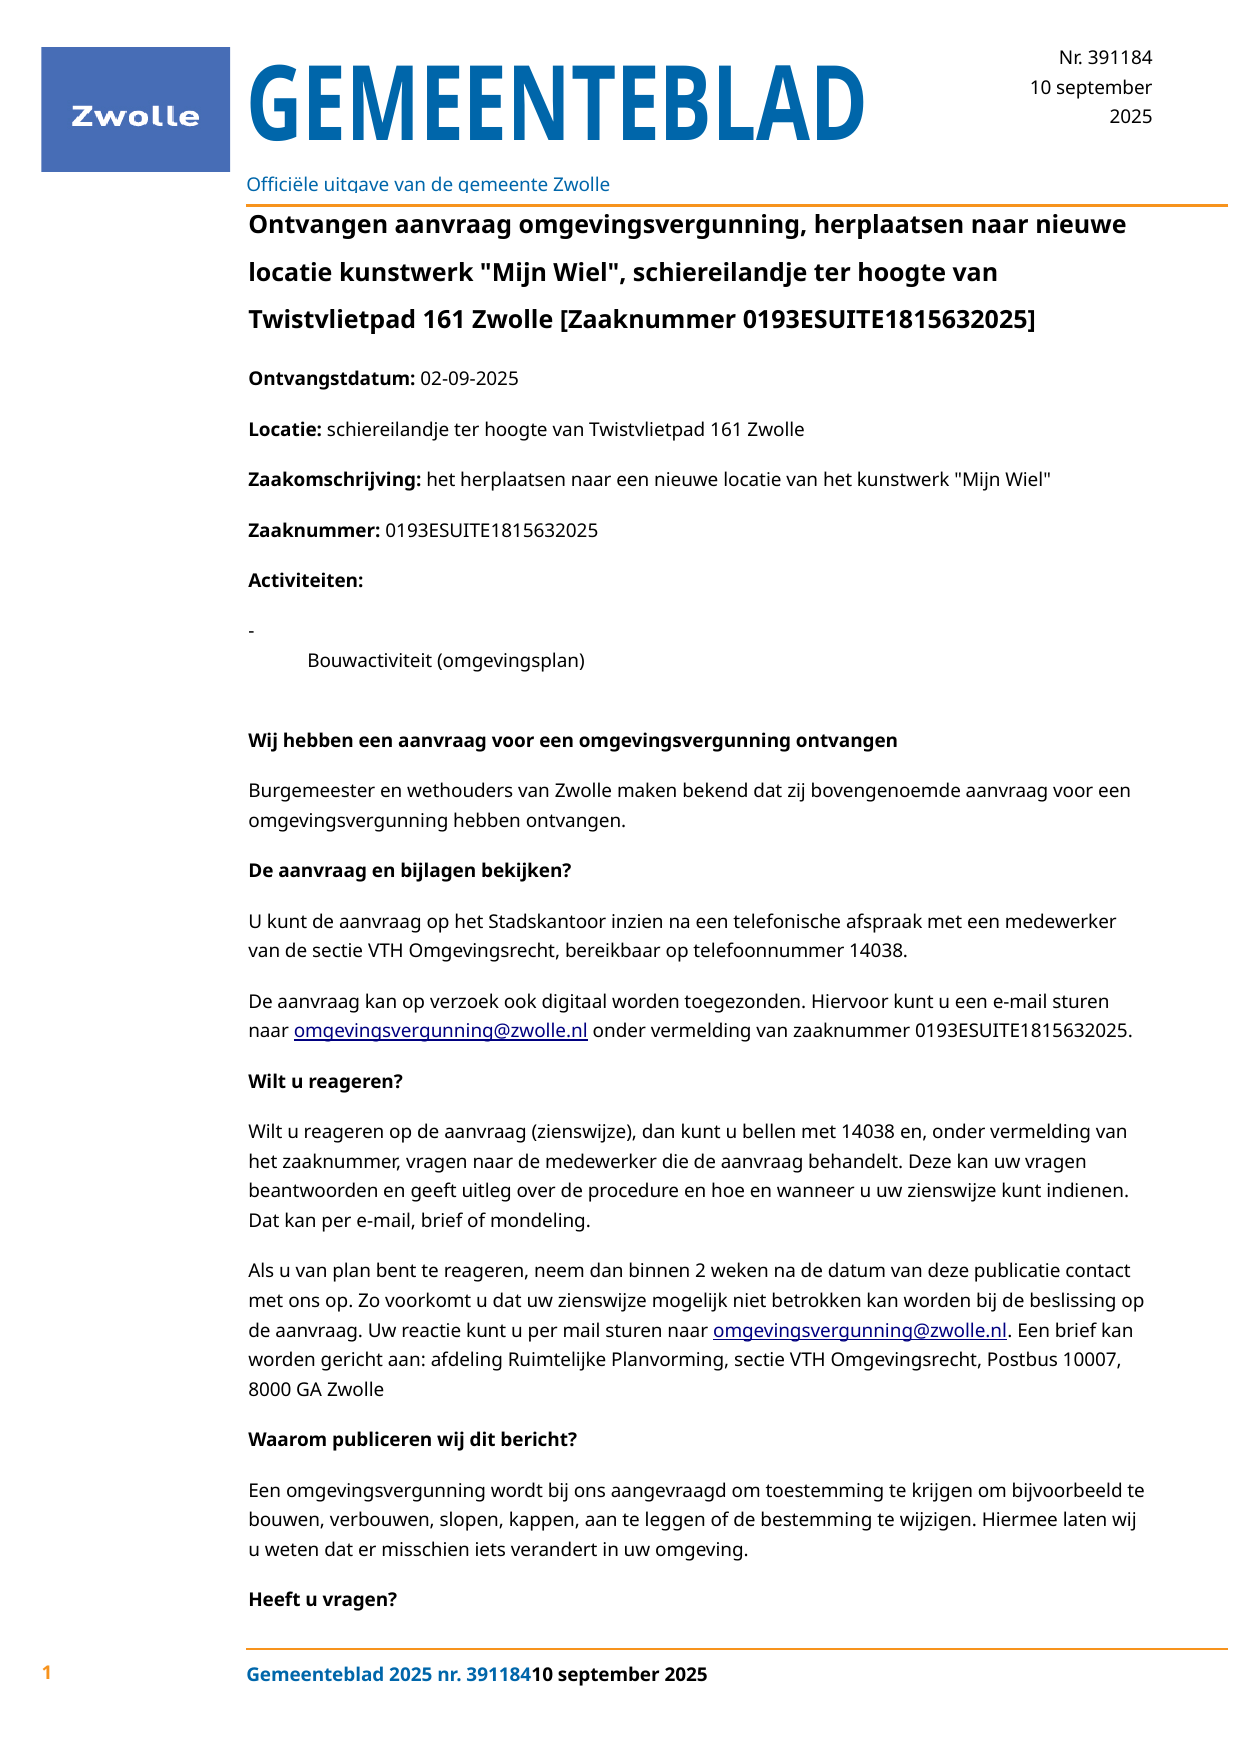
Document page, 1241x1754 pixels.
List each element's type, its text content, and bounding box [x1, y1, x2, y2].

list Bouwactiviteit (omgevingsplan) [248, 647, 1152, 673]
text Zaaknummer: 0193ESUITE1815632025 [248, 517, 1152, 542]
text Ontvangstdatum: 02-09-2025 [248, 366, 1152, 391]
text Als u van plan bent te reageren, neem dan binnen 2 weken na de datum van deze publicatie contact met ons op. Zo voorkomt u dat uw zienswijze mogelijk niet betrokken kan worden bij de beslissing op de aanvraag. Uw reactie kunt u per mail sturen naar omgevingsvergunning@zwolle.nl. Een brief kan worden gericht aan: afdeling Ruimtelijke Planvorming, sectie VTH Omgevingsrecht, Postbus 10007, 8000 GA Zwolle [248, 1258, 1152, 1402]
text Waarom publiceren wij dit bericht? [248, 1426, 1152, 1452]
text De aanvraag en bijlagen bekijken? [248, 858, 1152, 883]
text Locatie: schiereilandje ter hoogte van Twistvlietpad 161 Zwolle [248, 416, 1152, 442]
text De aanvraag kan op verzoek ook digitaal worden toegezonden. Hiervoor kunt u een e-mail sturen naar omgevingsvergunning@zwolle.nl onder vermelding van zaaknummer 0193ESUITE1815632025. [248, 988, 1152, 1043]
text Wilt u reageren? [248, 1068, 1152, 1094]
text U kunt de aanvraag op het Stadskantoor inzien na een telefonische afspraak met een medewerker van de sectie VTH Omgevingsrecht, bereikbaar op telefoonnummer 14038. [248, 908, 1152, 963]
text Wij hebben een aanvraag voor een omgevingsvergunning ontvangen [248, 727, 1152, 753]
text Activiteiten: [248, 567, 1152, 593]
text Heeft u vragen? [248, 1586, 1152, 1612]
text Wilt u reageren op de aanvraag (zienswijze), dan kunt u bellen met 14038 en, onder vermelding van het zaaknummer, vragen naar de medewerker die de aanvraag behandelt. Deze kan uw vragen beantwoorden en geeft uitleg over de procedure en hoe en wanneer u uw zienswijze kunt indienen. Dat kan per e-mail, brief of mondeling. [248, 1118, 1152, 1233]
text Een omgevingsvergunning wordt bij ons aangevraagd om toestemming te krijgen om bijvoorbeeld te bouwen, verbouwen, slopen, kappen, aan te leggen of de bestemming te wijzigen. Hiermee laten wij u weten dat er misschien iets verandert in uw omgeving. [248, 1477, 1152, 1562]
text Ontvangen aanvraag omgevingsvergunning, herplaatsen naar nieuwe locatie kunstwerk "Mijn Wiel", schiereilandje ter hoogte van Twistvlietpad 161 Zwolle [Zaaknummer 0193ESUITE1815632025] [248, 207, 1152, 336]
text Zaakomschrijving: het herplaatsen naar een nieuwe locatie van het kunstwerk "Mijn Wiel" [248, 466, 1152, 492]
text Burgemeester en wethouders van Zwolle maken bekend dat zij bovengenoemde aanvraag voor een omgevingsvergunning hebben ontvangen. [248, 778, 1152, 833]
picture [41, 47, 231, 172]
